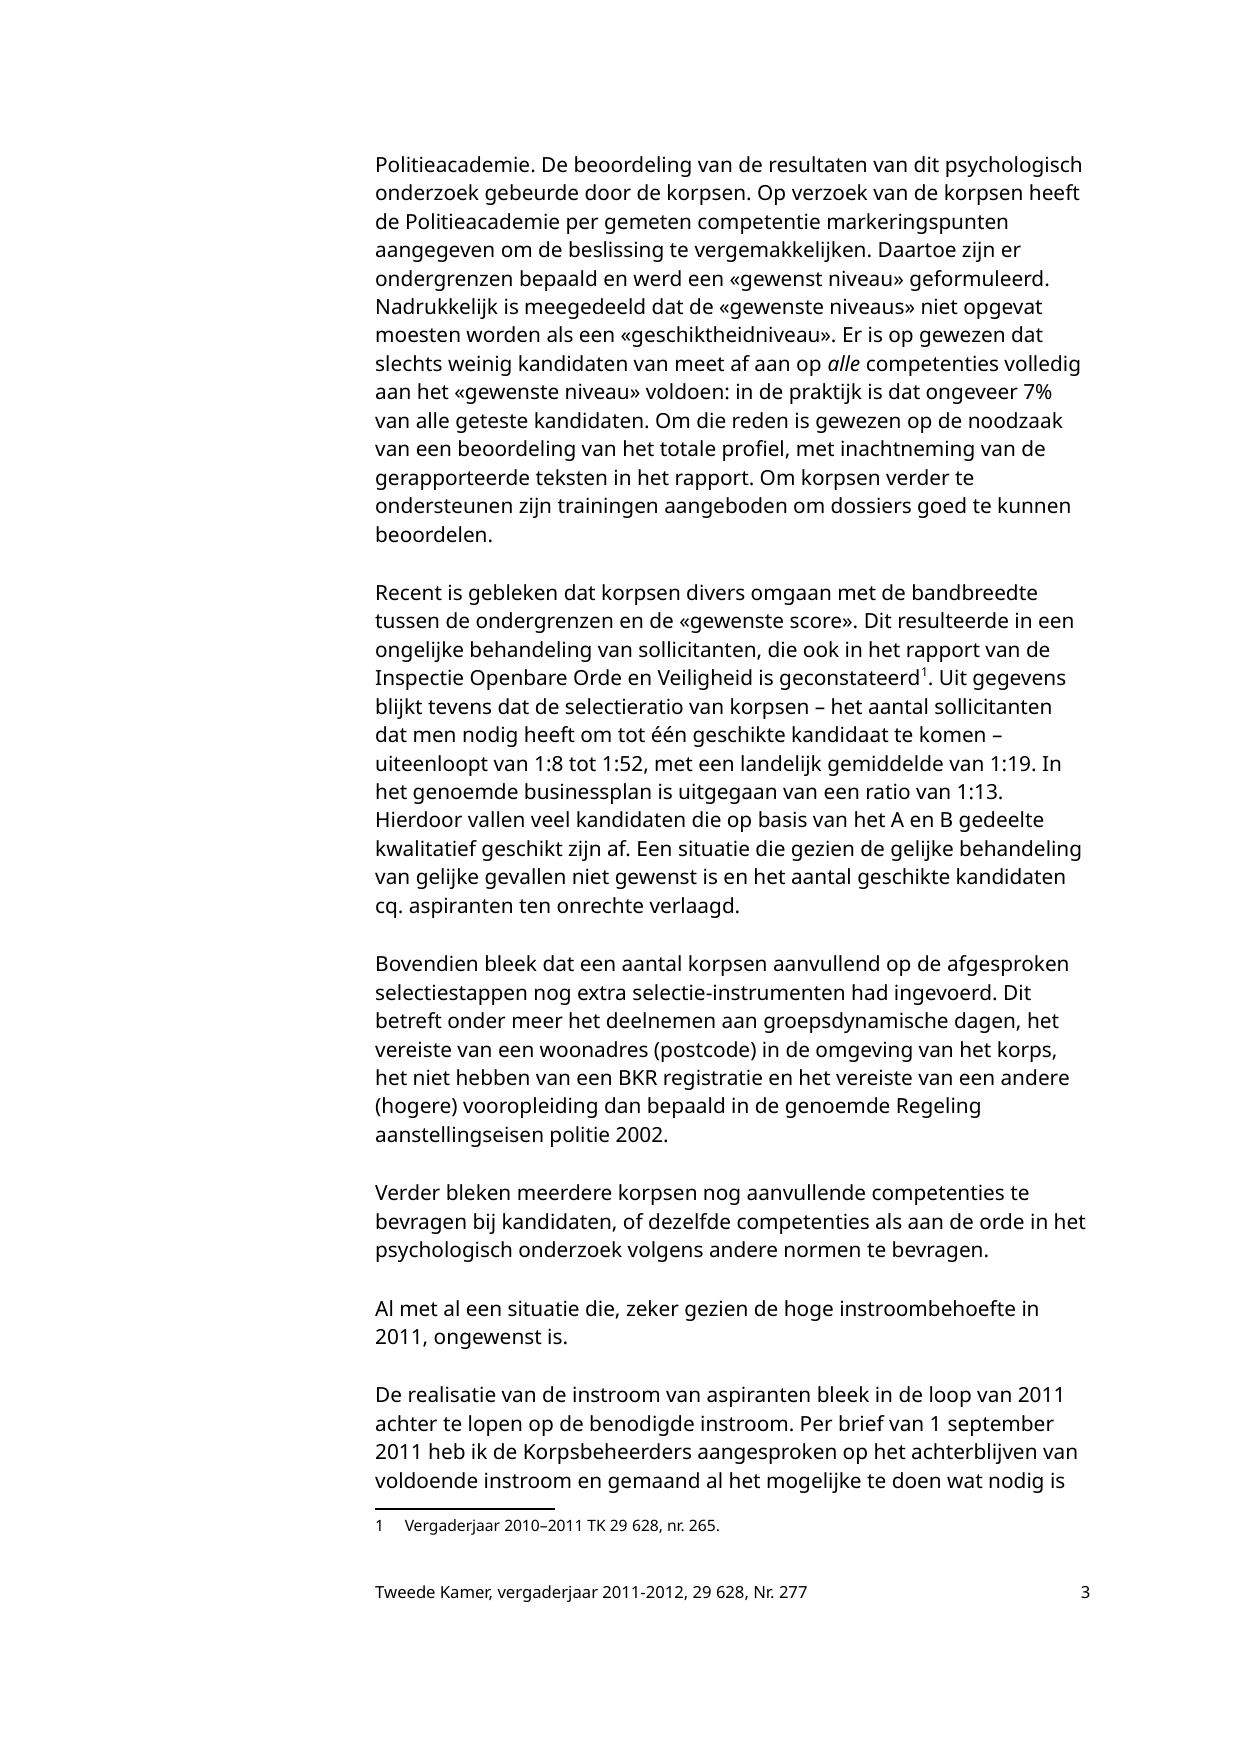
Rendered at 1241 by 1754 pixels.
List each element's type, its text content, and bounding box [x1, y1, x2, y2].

text Al met al een situatie die, zeker gezien de hoge instroombehoefte in 2011, ongewenst is. [375, 1294, 1090, 1351]
text Bovendien bleek dat een aantal korpsen aanvullend op de afgesproken selectiestappen nog extra selectie-instrumenten had ingevoerd. Dit betreft onder meer het deelnemen aan groepsdynamische dagen, het vereiste van een woonadres (postcode) in de omgeving van het korps, het niet hebben van een BKR registratie en het vereiste van een andere (hogere) vooropleiding dan bepaald in de genoemde Regeling aanstellingseisen politie 2002. [375, 949, 1090, 1148]
text Vergaderjaar 2010–2011 TK 29 628, nr. 265. [375, 1508, 1090, 1536]
text Verder bleken meerdere korpsen nog aanvullende competenties te bevragen bij kandidaten, of dezelfde competenties als aan de orde in het psychologisch onderzoek volgens andere normen te bevragen. [375, 1178, 1090, 1264]
text De realisatie van de instroom van aspiranten bleek in de loop van 2011 achter te lopen op de benodigde instroom. Per brief van 1 september 2011 heb ik de Korpsbeheerders aangesproken op het achterblijven van voldoende instroom en gemaand al het mogelijke te doen wat nodig is [375, 1381, 1090, 1494]
text Recent is gebleken dat korpsen divers omgaan met de bandbreedte tussen de ondergrenzen en de «gewenste score». Dit resulteerde in een ongelijke behandeling van sollicitanten, die ook in het rapport van de Inspectie Openbare Orde en Veiligheid is geconstateerd. Uit gegevens blijkt tevens dat de selectieratio van korpsen – het aantal sollicitanten dat men nodig heeft om tot één geschikte kandidaat te komen – uiteenloopt van 1:8 tot 1:52, met een landelijk gemiddelde van 1:19. In het genoemde businessplan is uitgegaan van een ratio van 1:13. Hierdoor vallen veel kandidaten die op basis van het A en B gedeelte kwalitatief geschikt zijn af. Een situatie die gezien de gelijke behandeling van gelijke gevallen niet gewenst is en het aantal geschikte kandidaten cq. aspiranten ten onrechte verlaagd. [375, 578, 1090, 919]
text Politieacademie. De beoordeling van de resultaten van dit psychologisch onderzoek gebeurde door de korpsen. Op verzoek van de korpsen heeft de Politieacademie per gemeten competentie markeringspunten aangegeven om de beslissing te vergemakkelijken. Daartoe zijn er ondergrenzen bepaald en werd een «gewenst niveau» geformuleerd. Nadrukkelijk is meegedeeld dat de «gewenste niveaus» niet opgevat moesten worden als een «geschiktheidniveau». Er is op gewezen dat slechts weinig kandidaten van meet af aan op alle competenties volledig aan het «gewenste niveau» voldoen: in de praktijk is dat ongeveer 7% van alle geteste kandidaten. Om die reden is gewezen op de noodzaak van een beoordeling van het totale profiel, met inachtneming van de gerapporteerde teksten in het rapport. Om korpsen verder te ondersteunen zijn trainingen aangeboden om dossiers goed te kunnen beoordelen. [375, 150, 1090, 548]
